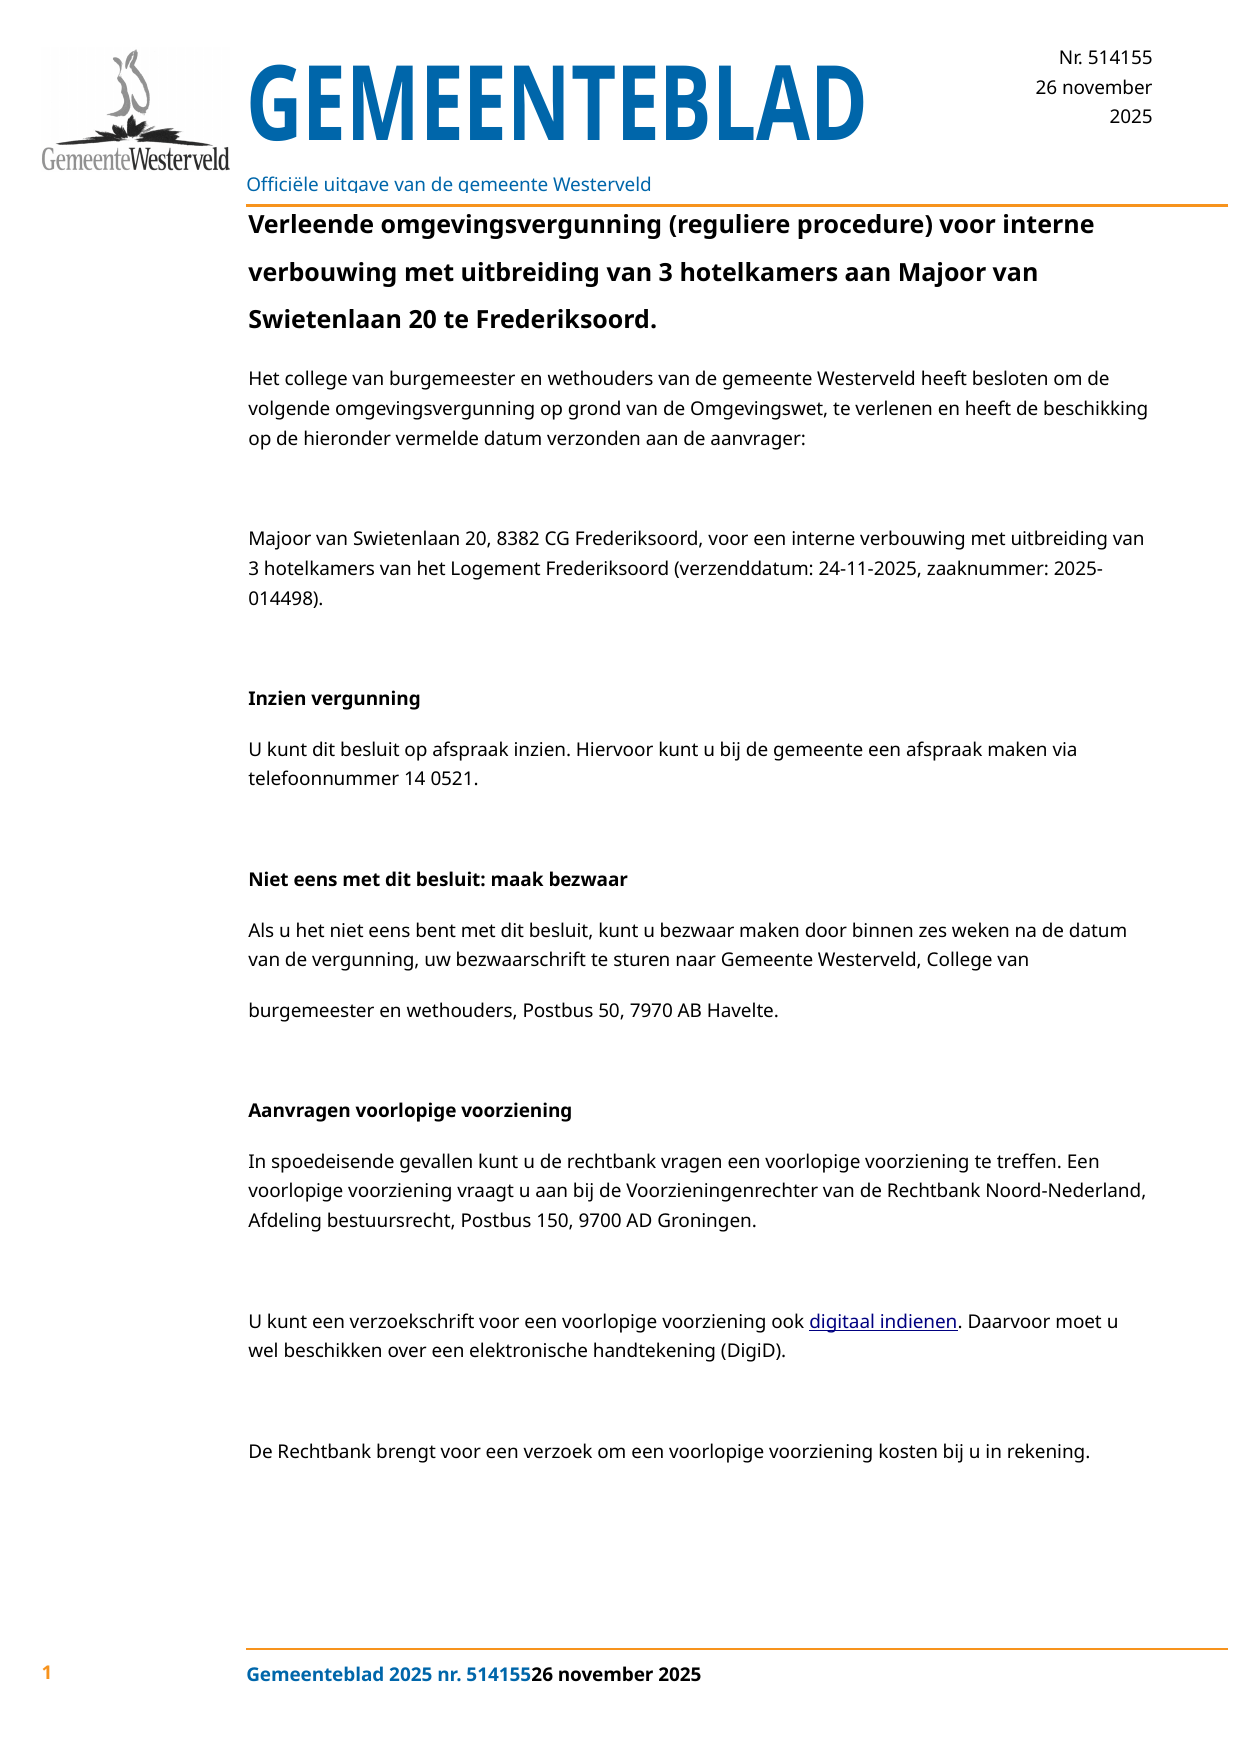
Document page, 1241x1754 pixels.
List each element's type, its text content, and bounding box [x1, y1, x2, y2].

text U kunt een verzoekschrift voor een voorlopige voorziening ook digitaal indienen. Daarvoor moet u wel beschikken over een elektronische handtekening (DigiD). [248, 1308, 1152, 1363]
text Als u het niet eens bent met dit besluit, kunt u bezwaar maken door binnen zes weken na de datum van de vergunning, uw bezwaarschrift te sturen naar Gemeente Westerveld, College van [248, 917, 1152, 972]
text Niet eens met dit besluit: maak bezwaar [248, 866, 1152, 892]
text Majoor van Swietenlaan 20, 8382 CG Frederiksoord, voor een interne verbouwing met uitbreiding van 3 hotelkamers van het Logement Frederiksoord (verzenddatum: 24-11-2025, zaaknummer: 2025-014498). [248, 526, 1152, 610]
text Het college van burgemeester en wethouders van de gemeente Westerveld heeft besloten om de volgende omgevingsvergunning op grond van de Omgevingswet, te verlenen en heeft de beschikking op de hieronder vermelde datum verzonden aan de aanvrager: [248, 366, 1152, 450]
text burgemeester en wethouders, Postbus 50, 7970 AB Havelte. [248, 997, 1152, 1022]
text In spoedeisende gevallen kunt u de rechtbank vragen een voorlopige voorziening te treffen. Een voorlopige voorziening vraagt u aan bij de Voorzieningenrechter van de Rechtbank Noord-Nederland, Afdeling bestuursrecht, Postbus 150, 9700 AD Groningen. [248, 1148, 1152, 1233]
text De Rechtbank brengt voor een verzoek om een voorlopige voorziening kosten bij u in rekening. [248, 1438, 1152, 1464]
text Inzien vergunning [248, 686, 1152, 711]
text Verleende omgevingsvergunning (reguliere procedure) voor interne verbouwing met uitbreiding van 3 hotelkamers aan Majoor van Swietenlaan 20 te Frederiksoord. [248, 207, 1152, 336]
picture [41, 47, 231, 172]
text Aanvragen voorlopige voorziening [248, 1098, 1152, 1123]
text U kunt dit besluit op afspraak inzien. Hiervoor kunt u bij de gemeente een afspraak maken via telefoonnummer 14 0521. [248, 736, 1152, 791]
